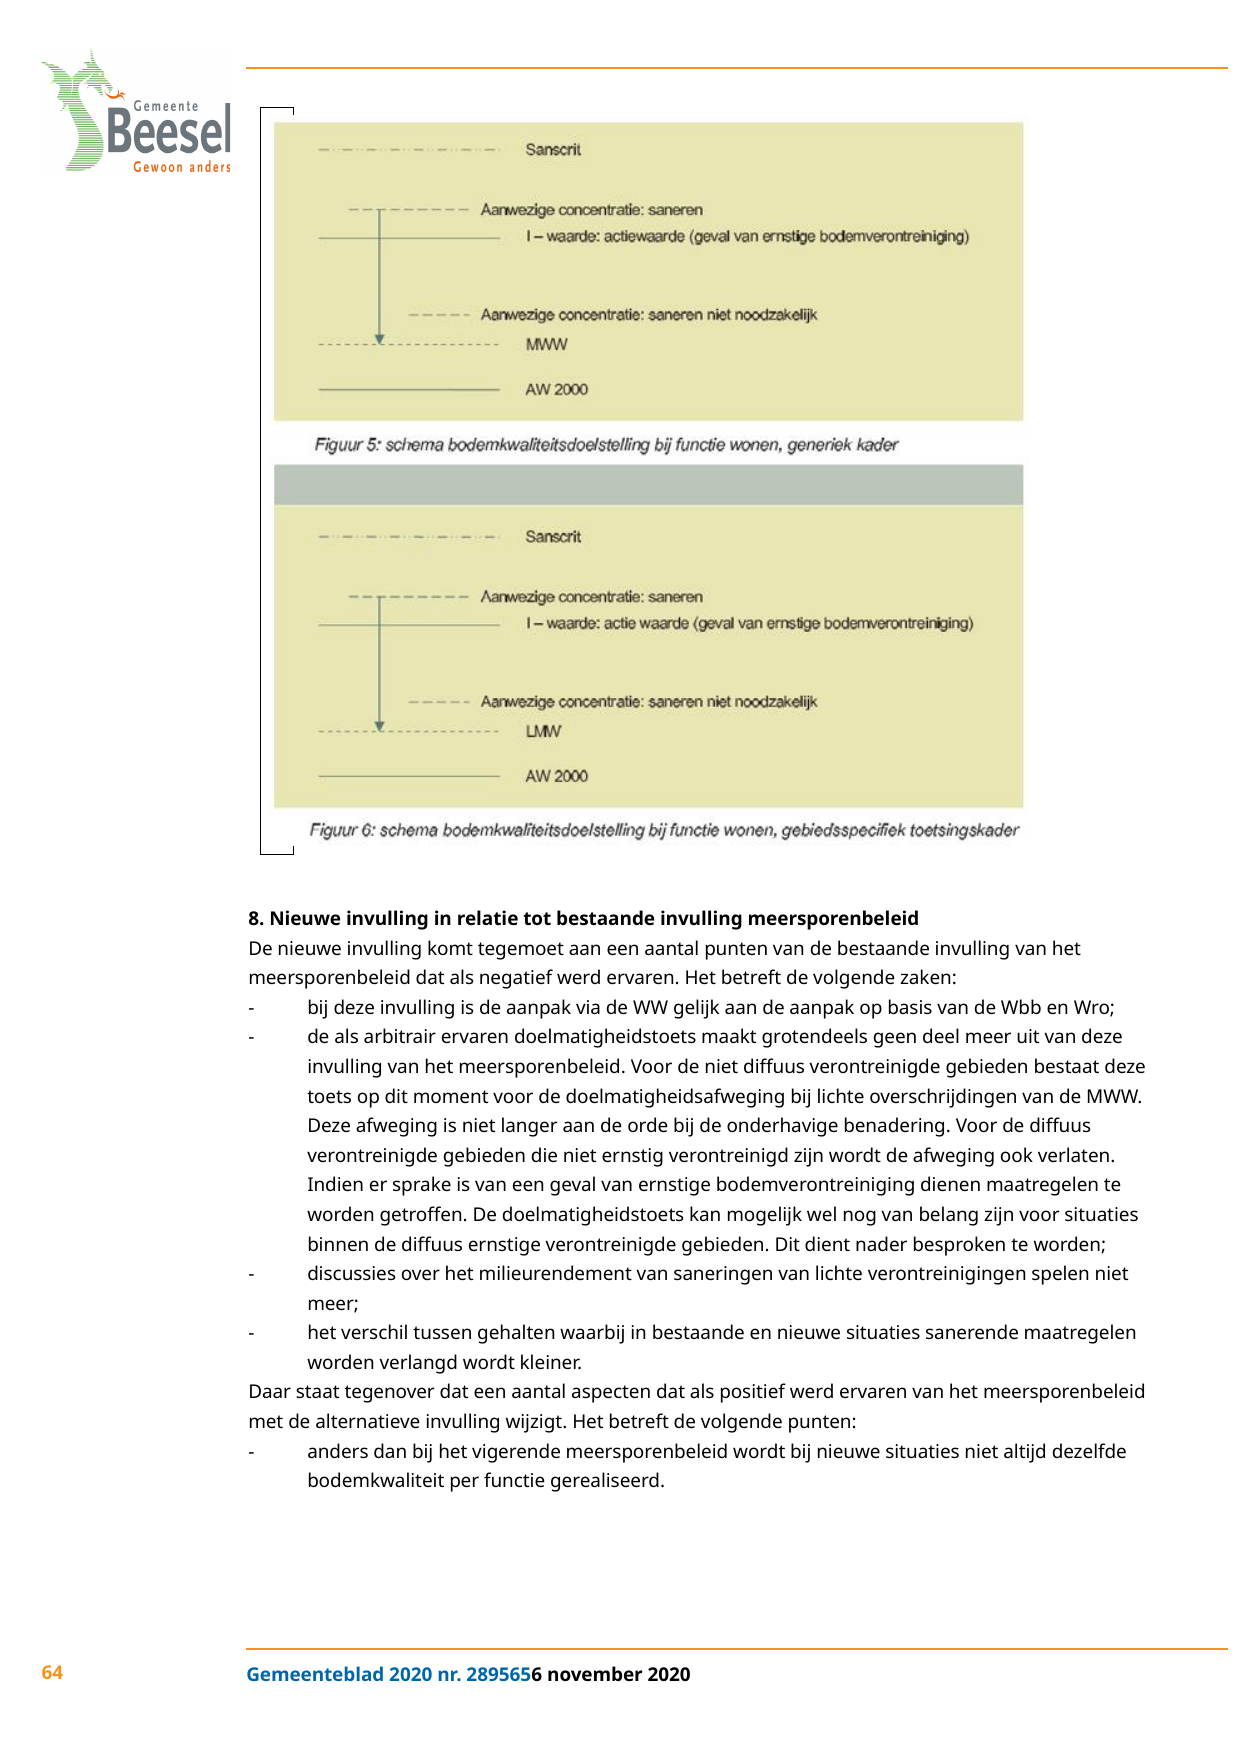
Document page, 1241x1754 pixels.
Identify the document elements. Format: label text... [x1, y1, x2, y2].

list anders dan bij het vigerende meersporenbeleid wordt bij nieuwe situaties niet altijd dezelfde bodemkwaliteit per functie gerealiseerd. [248, 1438, 1152, 1493]
text 8. Nieuwe invulling in relatie tot bestaande invulling meersporenbeleid [248, 905, 1152, 931]
picture [41, 47, 231, 172]
list bij deze invulling is de aanpak via de WW gelijk aan de aanpak op basis van de Wbb en Wro; [248, 994, 1152, 1020]
text De nieuwe invulling komt tegemoet aan een aantal punten van de bestaande invulling van het meersporenbeleid dat als negatief werd ervaren. Het betreft de volgende zaken: [248, 935, 1152, 990]
list discussies over het milieurendement van saneringen van lichte verontreinigingen spelen niet meer; [248, 1260, 1152, 1316]
list de als arbitrair ervaren doelmatigheidstoets maakt grotendeels geen deel meer uit van deze invulling van het meersporenbeleid. Voor de niet diffuus verontreinigde gebieden bestaat deze toets op dit moment voor de doelmatigheidsafweging bij lichte overschrijdingen van de MWW. Deze afweging is niet langer aan de orde bij de onderhavige benadering. Voor de diffuus verontreinigde gebieden die niet ernstig verontreinigd zijn wordt de afweging ook verlaten. Indien er sprake is van een geval van ernstige bodemverontreiniging dienen maatregelen te worden getroffen. De doelmatigheidstoets kan mogelijk wel nog van belang zijn voor situaties binnen de diffuus ernstige verontreinigde gebieden. Dit dient nader besproken te worden; [248, 1024, 1152, 1257]
picture [268, 115, 1030, 846]
list het verschil tussen gehalten waarbij in bestaande en nieuwe situaties sanerende maatregelen worden verlangd wordt kleiner. [248, 1319, 1152, 1375]
text Daar staat tegenover dat een aantal aspecten dat als positief werd ervaren van het meersporenbeleid met de alternatieve invulling wijzigt. Het betreft de volgende punten: [248, 1379, 1152, 1434]
